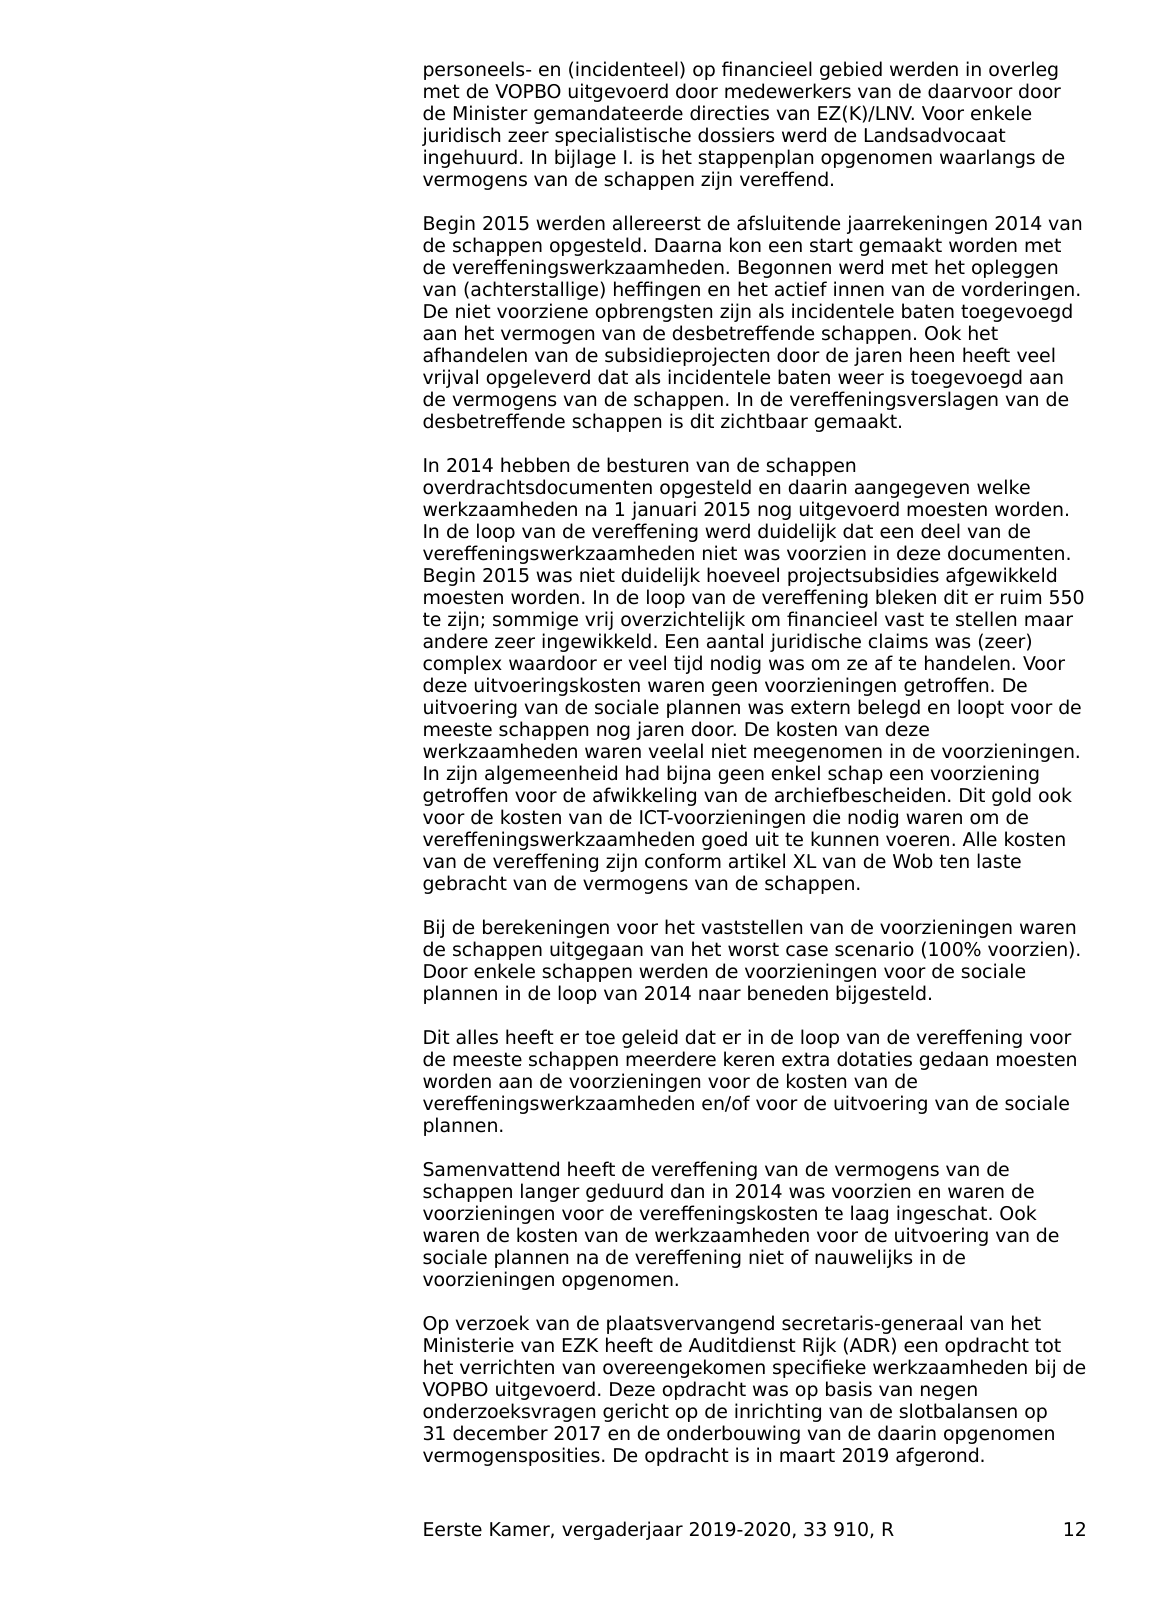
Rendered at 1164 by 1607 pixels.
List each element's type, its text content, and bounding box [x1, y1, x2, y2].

text In 2014 hebben de besturen van de schappen overdrachtsdocumenten opgesteld en daarin aangegeven welke werkzaamheden na 1 januari 2015 nog uitgevoerd moesten worden. In de loop van de vereffening werd duidelijk dat een deel van de vereffeningswerkzaamheden niet was voorzien in deze documenten. Begin 2015 was niet duidelijk hoeveel projectsubsidies afgewikkeld moesten worden. In de loop van de vereffening bleken dit er ruim 550 te zijn; sommige vrij overzichtelijk om financieel vast te stellen maar andere zeer ingewikkeld. Een aantal juridische claims was (zeer) complex waardoor er veel tijd nodig was om ze af te handelen. Voor deze uitvoeringskosten waren geen voorzieningen getroffen. De uitvoering van de sociale plannen was extern belegd en loopt voor de meeste schappen nog jaren door. De kosten van deze werkzaamheden waren veelal niet meegenomen in de voorzieningen. In zijn algemeenheid had bijna geen enkel schap een voorziening getroffen voor de afwikkeling van de archiefbescheiden. Dit gold ook voor de kosten van de ICT-voorzieningen die nodig waren om de vereffeningswerkzaamheden goed uit te kunnen voeren. Alle kosten van de vereffening zijn conform artikel XL van de Wob ten laste gebracht van de vermogens van de schappen. [422, 455, 1087, 895]
text Bij de berekeningen voor het vaststellen van de voorzieningen waren de schappen uitgegaan van het worst case scenario (100% voorzien). Door enkele schappen werden de voorzieningen voor de sociale plannen in de loop van 2014 naar beneden bijgesteld. [422, 917, 1087, 1005]
text Op verzoek van de plaatsvervangend secretaris-generaal van het Ministerie van EZK heeft de Auditdienst Rijk (ADR) een opdracht tot het verrichten van overeengekomen specifieke werkzaamheden bij de VOPBO uitgevoerd. Deze opdracht was op basis van negen onderzoeksvragen gericht op de inrichting van de slotbalansen op 31 december 2017 en de onderbouwing van de daarin opgenomen vermogensposities. De opdracht is in maart 2019 afgerond. [422, 1313, 1087, 1467]
text Begin 2015 werden allereerst de afsluitende jaarrekeningen 2014 van de schappen opgesteld. Daarna kon een start gemaakt worden met de vereffeningswerkzaamheden. Begonnen werd met het opleggen van (achterstallige) heffingen en het actief innen van de vorderingen. De niet voorziene opbrengsten zijn als incidentele baten toegevoegd aan het vermogen van de desbetreffende schappen. Ook het afhandelen van de subsidieprojecten door de jaren heen heeft veel vrijval opgeleverd dat als incidentele baten weer is toegevoegd aan de vermogens van de schappen. In de vereffeningsverslagen van de desbetreffende schappen is dit zichtbaar gemaakt. [422, 213, 1087, 433]
text Samenvattend heeft de vereffening van de vermogens van de schappen langer geduurd dan in 2014 was voorzien en waren de voorzieningen voor de vereffeningskosten te laag ingeschat. Ook waren de kosten van de werkzaamheden voor de uitvoering van de sociale plannen na de vereffening niet of nauwelijks in de voorzieningen opgenomen. [422, 1159, 1087, 1291]
text personeels- en (incidenteel) op financieel gebied werden in overleg met de VOPBO uitgevoerd door medewerkers van de daarvoor door de Minister gemandateerde directies van EZ(K)/LNV. Voor enkele juridisch zeer specialistische dossiers werd de Landsadvocaat ingehuurd. In bijlage I. is het stappenplan opgenomen waarlangs de vermogens van de schappen zijn vereffend. [422, 59, 1087, 191]
text Dit alles heeft er toe geleid dat er in de loop van de vereffening voor de meeste schappen meerdere keren extra dotaties gedaan moesten worden aan de voorzieningen voor de kosten van de vereffeningswerkzaamheden en/of voor de uitvoering van de sociale plannen. [422, 1027, 1087, 1137]
